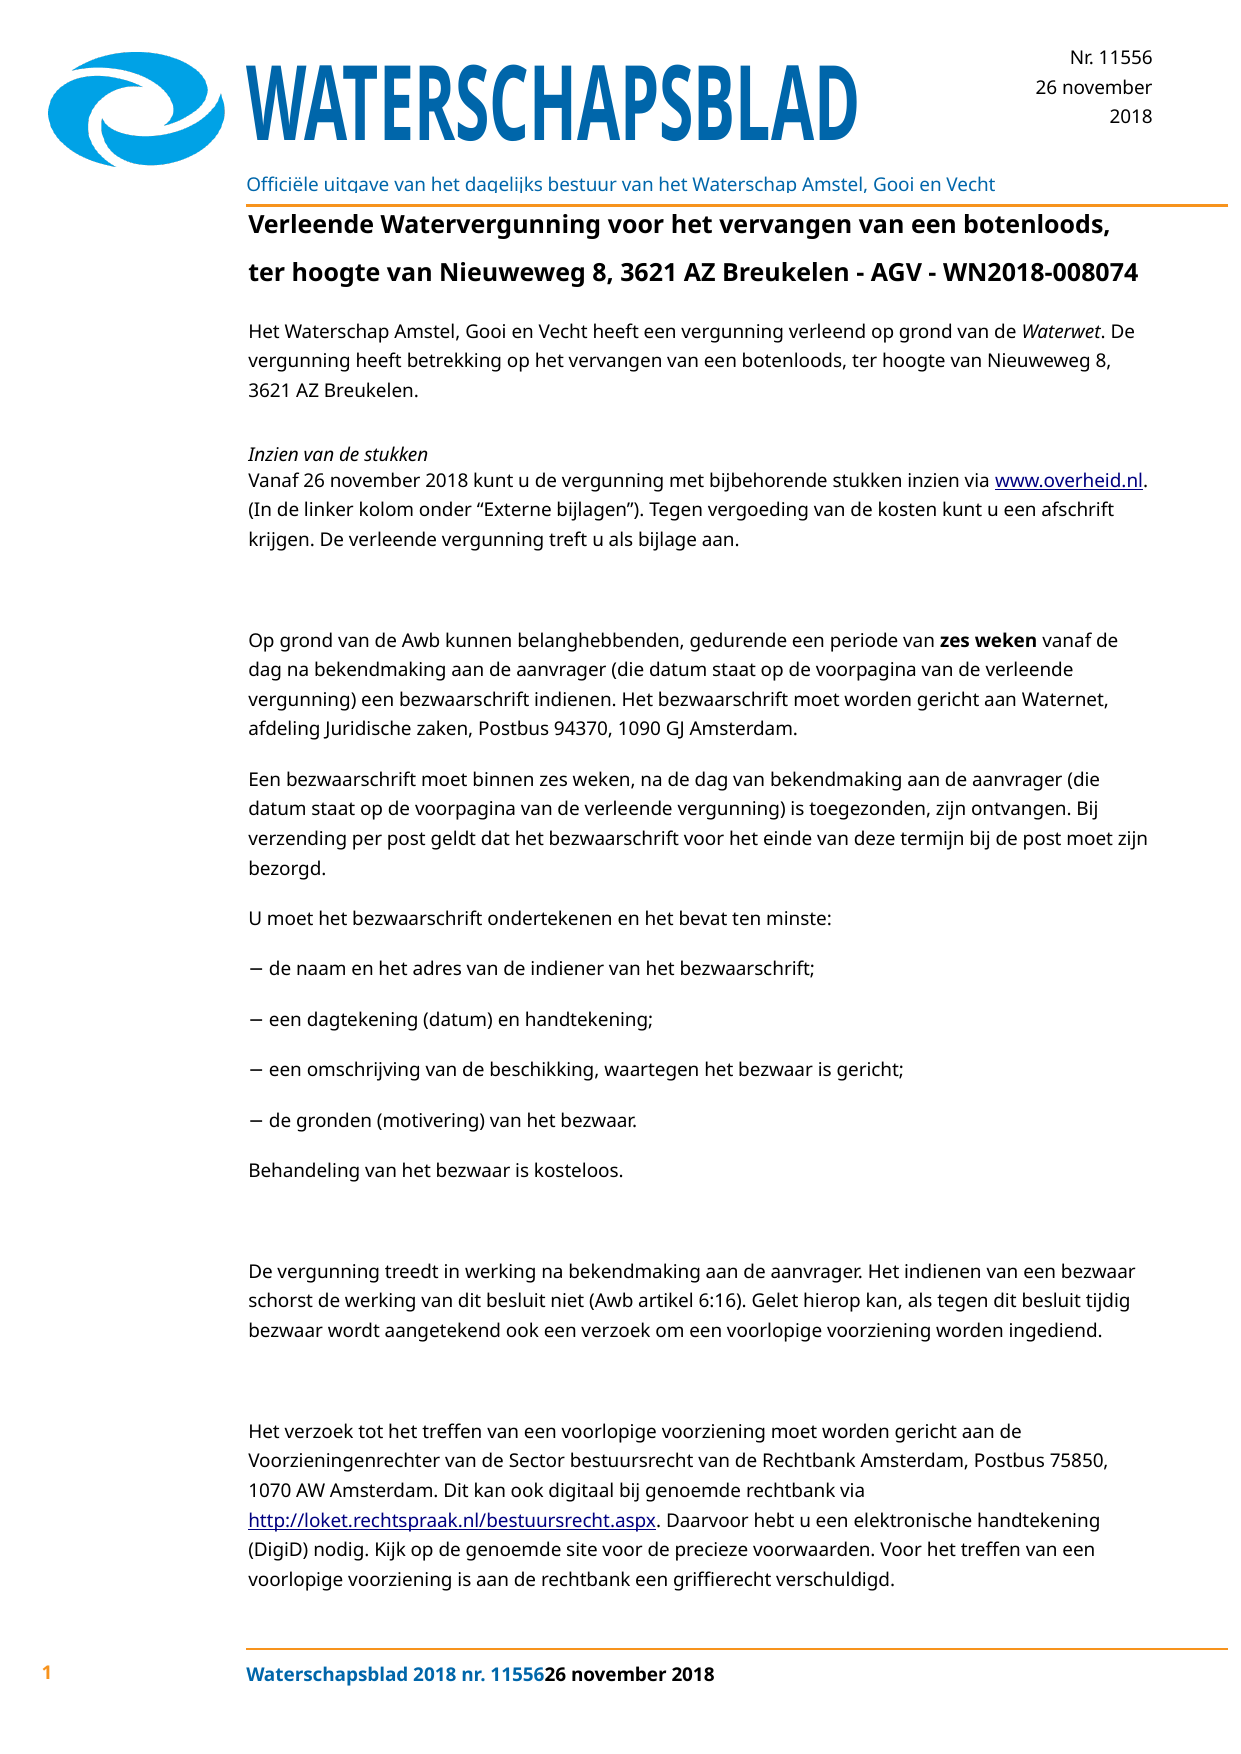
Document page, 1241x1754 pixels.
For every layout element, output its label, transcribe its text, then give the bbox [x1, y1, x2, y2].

text Verleende Watervergunning voor het vervangen van een botenloods, ter hoogte van Nieuweweg 8, 3621 AZ Breukelen - AGV - WN2018-008074 [248, 207, 1152, 288]
picture [41, 47, 231, 172]
text Het Waterschap Amstel, Gooi en Vecht heeft een vergunning verleend op grond van de Waterwet. De vergunning heeft betrekking op het vervangen van een botenloods, ter hoogte van Nieuweweg 8, 3621 AZ Breukelen. [248, 318, 1152, 403]
text Op grond van de Awb kunnen belanghebbenden, gedurende een periode van zes weken vanaf de dag na bekendmaking aan de aanvrager (die datum staat op de voorpagina van de verleende vergunning) een bezwaarschrift indienen. Het bezwaarschrift moet worden gericht aan Waternet, afdeling Juridische zaken, Postbus 94370, 1090 GJ Amsterdam. [248, 627, 1152, 741]
text Vanaf 26 november 2018 kunt u de vergunning met bijbehorende stukken inzien via www.overheid.nl. (In de linker kolom onder “Externe bijlagen”). Tegen vergoeding van de kosten kunt u een afschrift krijgen. De verleende vergunning treft u als bijlage aan. [248, 467, 1152, 552]
text Inzien van de stukken [248, 441, 1152, 467]
text Het verzoek tot het treffen van een voorlopige voorziening moet worden gericht aan de Voorzieningenrechter van de Sector bestuursrecht van de Rechtbank Amsterdam, Postbus 75850, 1070 AW Amsterdam. Dit kan ook digitaal bij genoemde rechtbank via http://loket.rechtspraak.nl/bestuursrecht.aspx. Daarvoor hebt u een elektronische handtekening (DigiD) nodig. Kijk op de genoemde site voor de precieze voorwaarden. Voor het treffen van een voorlopige voorziening is aan de rechtbank een griffierecht verschuldigd. [248, 1418, 1152, 1592]
text − de naam en het adres van de indiener van het bezwaarschrift; [248, 956, 1152, 981]
text Behandeling van het bezwaar is kosteloos. [248, 1157, 1152, 1183]
text − een dagtekening (datum) en handtekening; [248, 1006, 1152, 1032]
text − de gronden (motivering) van het bezwaar. [248, 1107, 1152, 1132]
text U moet het bezwaarschrift ondertekenen en het bevat ten minste: [248, 905, 1152, 931]
text De vergunning treedt in werking na bekendmaking aan de aanvrager. Het indienen van een bezwaar schorst de werking van dit besluit niet (Awb artikel 6:16). Gelet hierop kan, als tegen dit besluit tijdig bezwaar wordt aangetekend ook een verzoek om een voorlopige voorziening worden ingediend. [248, 1258, 1152, 1343]
text Een bezwaarschrift moet binnen zes weken, na de dag van bekendmaking aan de aanvrager (die datum staat op de voorpagina van de verleende vergunning) is toegezonden, zijn ontvangen. Bij verzending per post geldt dat het bezwaarschrift voor het einde van deze termijn bij de post moet zijn bezorgd. [248, 766, 1152, 880]
text − een omschrijving van de beschikking, waartegen het bezwaar is gericht; [248, 1056, 1152, 1082]
